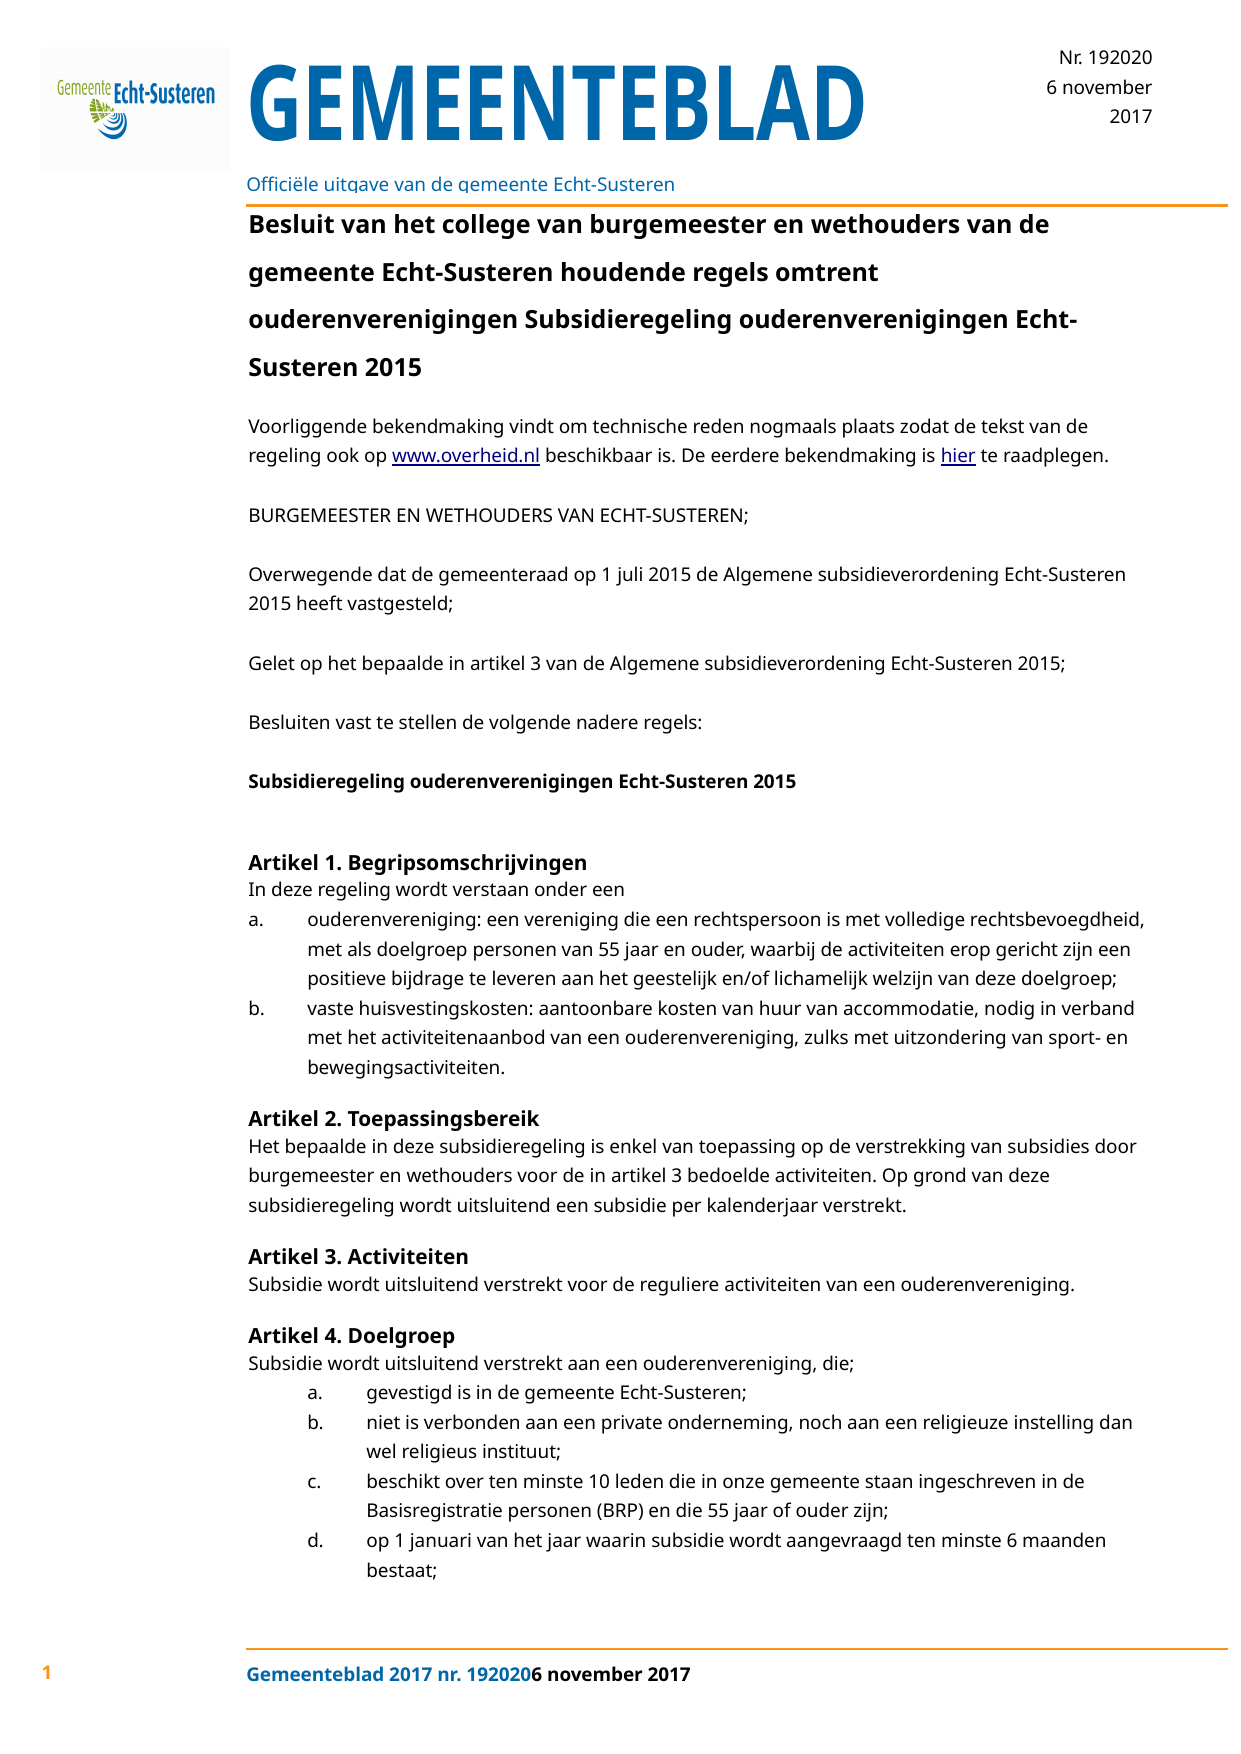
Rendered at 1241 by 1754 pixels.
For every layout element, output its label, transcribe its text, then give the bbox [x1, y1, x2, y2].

list beschikt over ten minste 10 leden die in onze gemeente staan ingeschreven in de Basisregistratie personen (BRP) en die 55 jaar of ouder zijn; [307, 1468, 1152, 1523]
text Overwegende dat de gemeenteraad op 1 juli 2015 de Algemene subsidieverordening Echt-Susteren 2015 heeft vastgesteld; [248, 561, 1152, 616]
text Artikel 1. Begripsomschrijvingen [248, 848, 1152, 877]
list vaste huisvestingskosten: aantoonbare kosten van huur van accommodatie, nodig in verband met het activiteitenaanbod van een ouderenvereniging, zulks met uitzondering van sport- en bewegingsactiviteiten. [248, 995, 1152, 1080]
text Subsidie wordt uitsluitend verstrekt aan een ouderenvereniging, die; [248, 1350, 1152, 1376]
text Artikel 2. Toepassingsbereik [248, 1104, 1152, 1133]
picture [41, 47, 231, 172]
text Besluit van het college van burgemeester en wethouders van de gemeente Echt-Susteren houdende regels omtrent ouderenverenigingen Subsidieregeling ouderenverenigingen Echt-Susteren 2015 [248, 207, 1152, 384]
text Subsidie wordt uitsluitend verstrekt voor de reguliere activiteiten van een ouderenvereniging. [248, 1271, 1152, 1297]
text Artikel 4. Doelgroep [248, 1321, 1152, 1350]
text Artikel 3. Activiteiten [248, 1242, 1152, 1271]
list gevestigd is in de gemeente Echt-Susteren; [307, 1379, 1152, 1405]
text Gelet op het bepaalde in artikel 3 van de Algemene subsidieverordening Echt-Susteren 2015; [248, 650, 1152, 676]
list op 1 januari van het jaar waarin subsidie wordt aangevraagd ten minste 6 maanden bestaat; [307, 1527, 1152, 1583]
text Het bepaalde in deze subsidieregeling is enkel van toepassing op de verstrekking van subsidies door burgemeester en wethouders voor de in artikel 3 bedoelde activiteiten. Op grond van deze subsidieregeling wordt uitsluitend een subsidie per kalenderjaar verstrekt. [248, 1133, 1152, 1218]
list ouderenvereniging: een vereniging die een rechtspersoon is met volledige rechtsbevoegdheid, met als doelgroep personen van 55 jaar en ouder, waarbij de activiteiten erop gericht zijn een positieve bijdrage te leveren aan het geestelijk en/of lichamelijk welzijn van deze doelgroep; [248, 906, 1152, 991]
text Voorliggende bekendmaking vindt om technische reden nogmaals plaats zodat de tekst van de regeling ook op www.overheid.nl beschikbaar is. De eerdere bekendmaking is hier te raadplegen. [248, 413, 1152, 468]
text Subsidieregeling ouderenverenigingen Echt-Susteren 2015 [248, 768, 1152, 794]
text In deze regeling wordt verstaan onder een [248, 877, 1152, 902]
list niet is verbonden aan een private onderneming, noch aan een religieuze instelling dan wel religieus instituut; [307, 1409, 1152, 1464]
text Besluiten vast te stellen de volgende nadere regels: [248, 709, 1152, 735]
text BURGEMEESTER EN WETHOUDERS VAN ECHT-SUSTEREN; [248, 502, 1152, 528]
